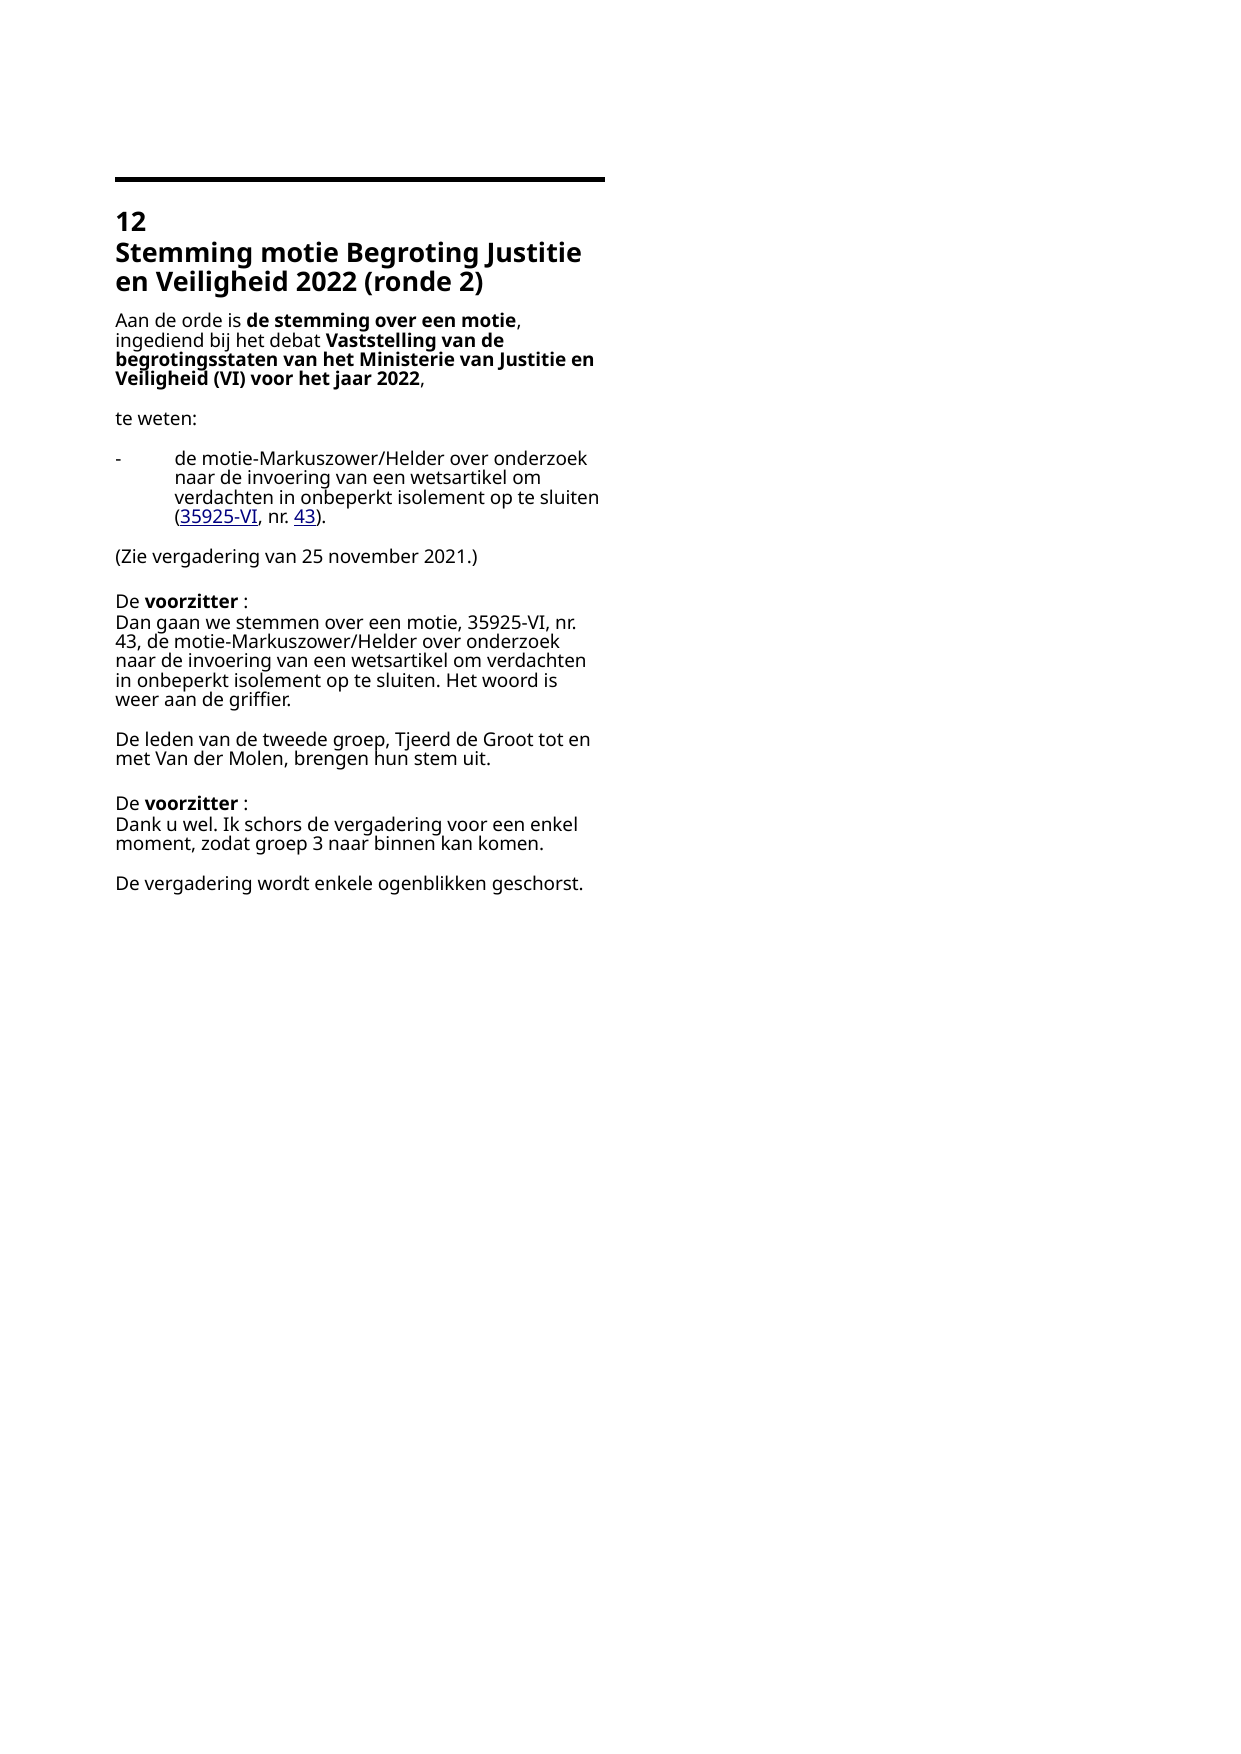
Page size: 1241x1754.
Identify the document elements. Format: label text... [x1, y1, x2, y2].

text Dank u wel. Ik schors de vergadering voor een enkel moment, zodat groep 3 naar binnen kan komen. [115, 816, 605, 854]
text (Zie vergadering van 25 november 2021.) [115, 548, 605, 567]
text Dan gaan we stemmen over een motie, 35925-VI, nr. 43, de motie-Markuszower/Helder over onderzoek naar de invoering van een wetsartikel om verdachten in onbeperkt isolement op te sluiten. Het woord is weer aan de griffier. [115, 614, 605, 710]
text te weten: [115, 410, 605, 429]
text Aan de orde is de stemming over een motie, ingediend bij het debat Vaststelling van de begrotingsstaten van het Ministerie van Justitie en Veiligheid (VI) voor het jaar 2022, [115, 312, 605, 389]
text Stemming motie Begroting Justitie en Veiligheid 2022 (ronde 2) [115, 239, 605, 312]
list de motie-Markuszower/Helder over onderzoek naar de invoering van een wetsartikel om verdachten in onbeperkt isolement op te sluiten (35925-VI, nr. 43). [115, 450, 605, 527]
text De vergadering wordt enkele ogenblikken geschorst. [115, 875, 605, 895]
text 12 [115, 203, 605, 239]
text De leden van de tweede groep, Tjeerd de Groot tot en met Van der Molen, brengen hun stem uit. [115, 731, 605, 769]
text De voorzitter : [115, 790, 605, 816]
text De voorzitter : [115, 588, 605, 614]
